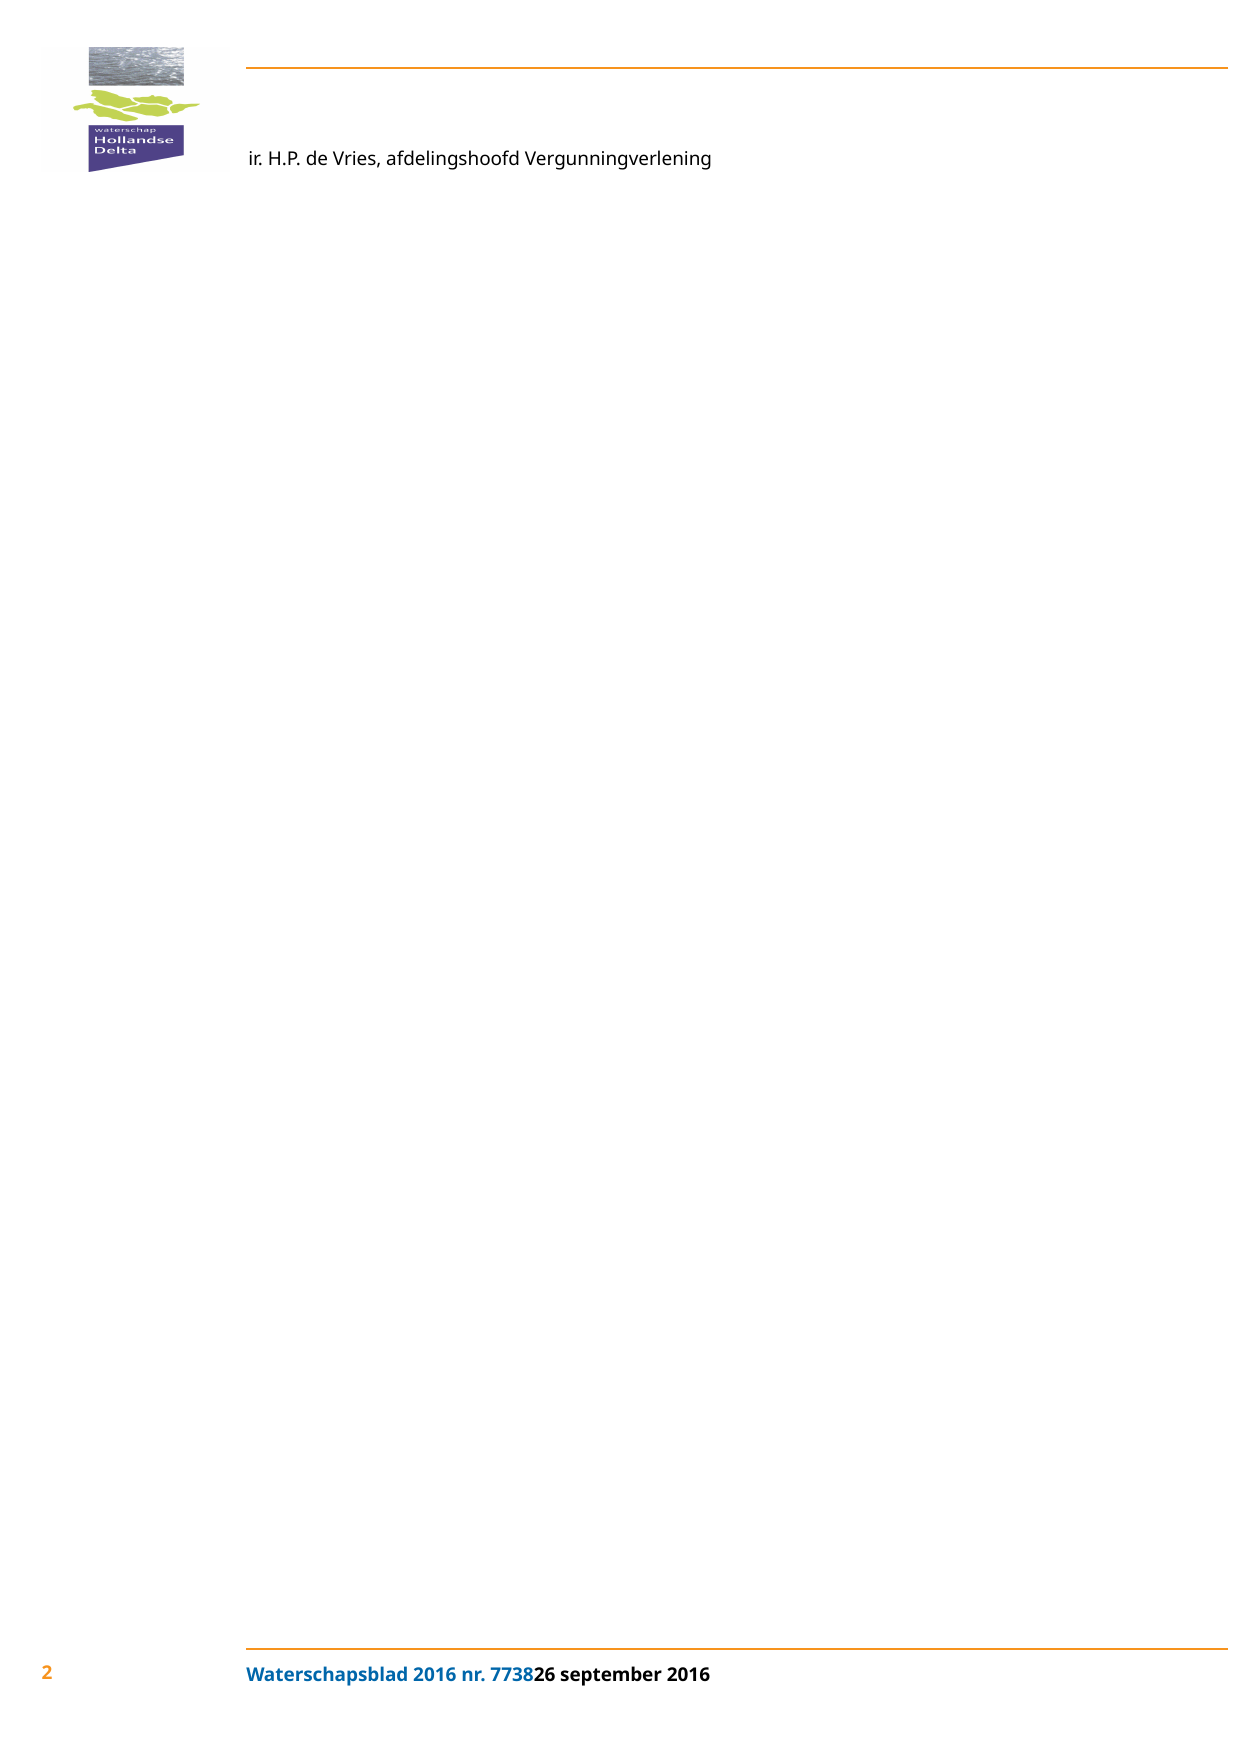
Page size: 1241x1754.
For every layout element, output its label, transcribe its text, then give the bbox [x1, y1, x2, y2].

text ir. H.P. de Vries, afdelingshoofd Vergunningverlening [248, 145, 1152, 171]
picture [41, 47, 231, 172]
